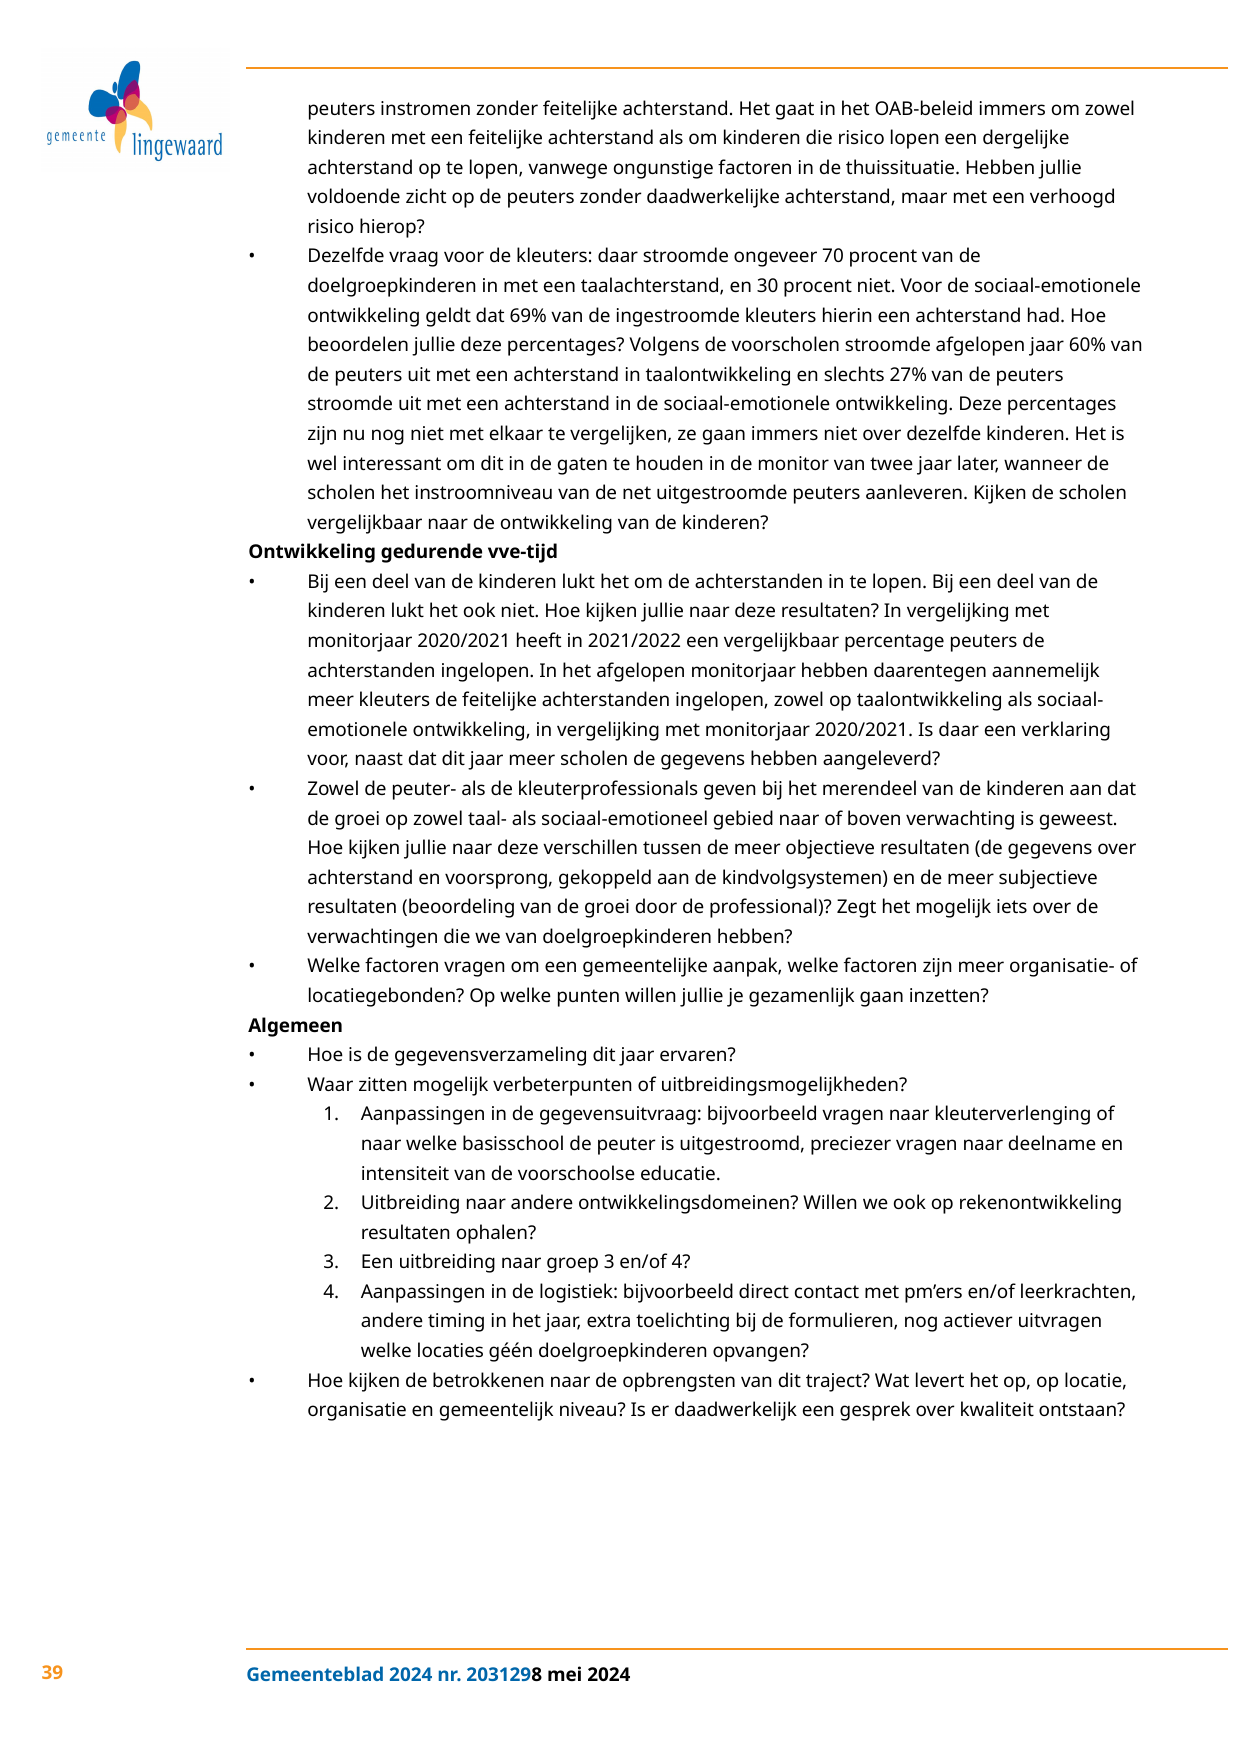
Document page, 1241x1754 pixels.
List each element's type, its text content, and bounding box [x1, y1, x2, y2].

list Bij een deel van de kinderen lukt het om de achterstanden in te lopen. Bij een deel van de kinderen lukt het ook niet. Hoe kijken jullie naar deze resultaten? In vergelijking met monitorjaar 2020/2021 heeft in 2021/2022 een vergelijkbaar percentage peuters de achterstanden ingelopen. In het afgelopen monitorjaar hebben daarentegen aannemelijk meer kleuters de feitelijke achterstanden ingelopen, zowel op taalontwikkeling als sociaal-emotionele ontwikkeling, in vergelijking met monitorjaar 2020/2021. Is daar een verklaring voor, naast dat dit jaar meer scholen de gegevens hebben aangeleverd? [248, 568, 1152, 771]
text Ontwikkeling gedurende vve-tijd [248, 538, 1152, 564]
list Dezelfde vraag voor de kleuters: daar stroomde ongeveer 70 procent van de doelgroepkinderen in met een taalachterstand, en 30 procent niet. Voor de sociaal-emotionele ontwikkeling geldt dat 69% van de ingestroomde kleuters hierin een achterstand had. Hoe beoordelen jullie deze percentages? Volgens de voorscholen stroomde afgelopen jaar 60% van de peuters uit met een achterstand in taalontwikkeling en slechts 27% van de peuters stroomde uit met een achterstand in de sociaal-emotionele ontwikkeling. Deze percentages zijn nu nog niet met elkaar te vergelijken, ze gaan immers niet over dezelfde kinderen. Het is wel interessant om dit in de gaten te houden in de monitor van twee jaar later, wanneer de scholen het instroomniveau van de net uitgestroomde peuters aanleveren. Kijken de scholen vergelijkbaar naar de ontwikkeling van de kinderen? [248, 243, 1152, 535]
list Zowel de peuter- als de kleuterprofessionals geven bij het merendeel van de kinderen aan dat de groei op zowel taal- als sociaal-emotioneel gebied naar of boven verwachting is geweest. Hoe kijken jullie naar deze verschillen tussen de meer objectieve resultaten (de gegevens over achterstand en voorsprong, gekoppeld aan de kindvolgsystemen) en de meer subjectieve resultaten (beoordeling van de groei door de professional)? Zegt het mogelijk iets over de verwachtingen die we van doelgroepkinderen hebben? [248, 775, 1152, 949]
list Waar zitten mogelijk verbeterpunten of uitbreidingsmogelijkheden? [248, 1071, 1152, 1097]
list Hoe is de gegevensverzameling dit jaar ervaren? [248, 1041, 1152, 1067]
list Een uitbreiding naar groep 3 en/of 4? [323, 1248, 1152, 1274]
list peuters instromen zonder feitelijke achterstand. Het gaat in het OAB-beleid immers om zowel kinderen met een feitelijke achterstand als om kinderen die risico lopen een dergelijke achterstand op te lopen, vanwege ongunstige factoren in de thuissituatie. Hebben jullie voldoende zicht op de peuters zonder daadwerkelijke achterstand, maar met een verhoogd risico hierop? [248, 95, 1152, 239]
list Aanpassingen in de gegevensuitvraag: bijvoorbeeld vragen naar kleuterverlenging of naar welke basisschool de peuter is uitgestroomd, preciezer vragen naar deelname en intensiteit van de voorschoolse educatie. [323, 1101, 1152, 1186]
list Uitbreiding naar andere ontwikkelingsdomeinen? Willen we ook op rekenontwikkeling resultaten ophalen? [323, 1189, 1152, 1245]
list Hoe kijken de betrokkenen naar de opbrengsten van dit traject? Wat levert het op, op locatie, organisatie en gemeentelijk niveau? Is er daadwerkelijk een gesprek over kwaliteit ontstaan? [248, 1367, 1152, 1422]
text Algemeen [248, 1012, 1152, 1038]
picture [41, 47, 231, 172]
list Aanpassingen in de logistiek: bijvoorbeeld direct contact met pm’ers en/of leerkrachten, andere timing in het jaar, extra toelichting bij de formulieren, nog actiever uitvragen welke locaties géén doelgroepkinderen opvangen? [323, 1278, 1152, 1363]
list Welke factoren vragen om een gemeentelijke aanpak, welke factoren zijn meer organisatie- of locatiegebonden? Op welke punten willen jullie je gezamenlijk gaan inzetten? [248, 953, 1152, 1008]
